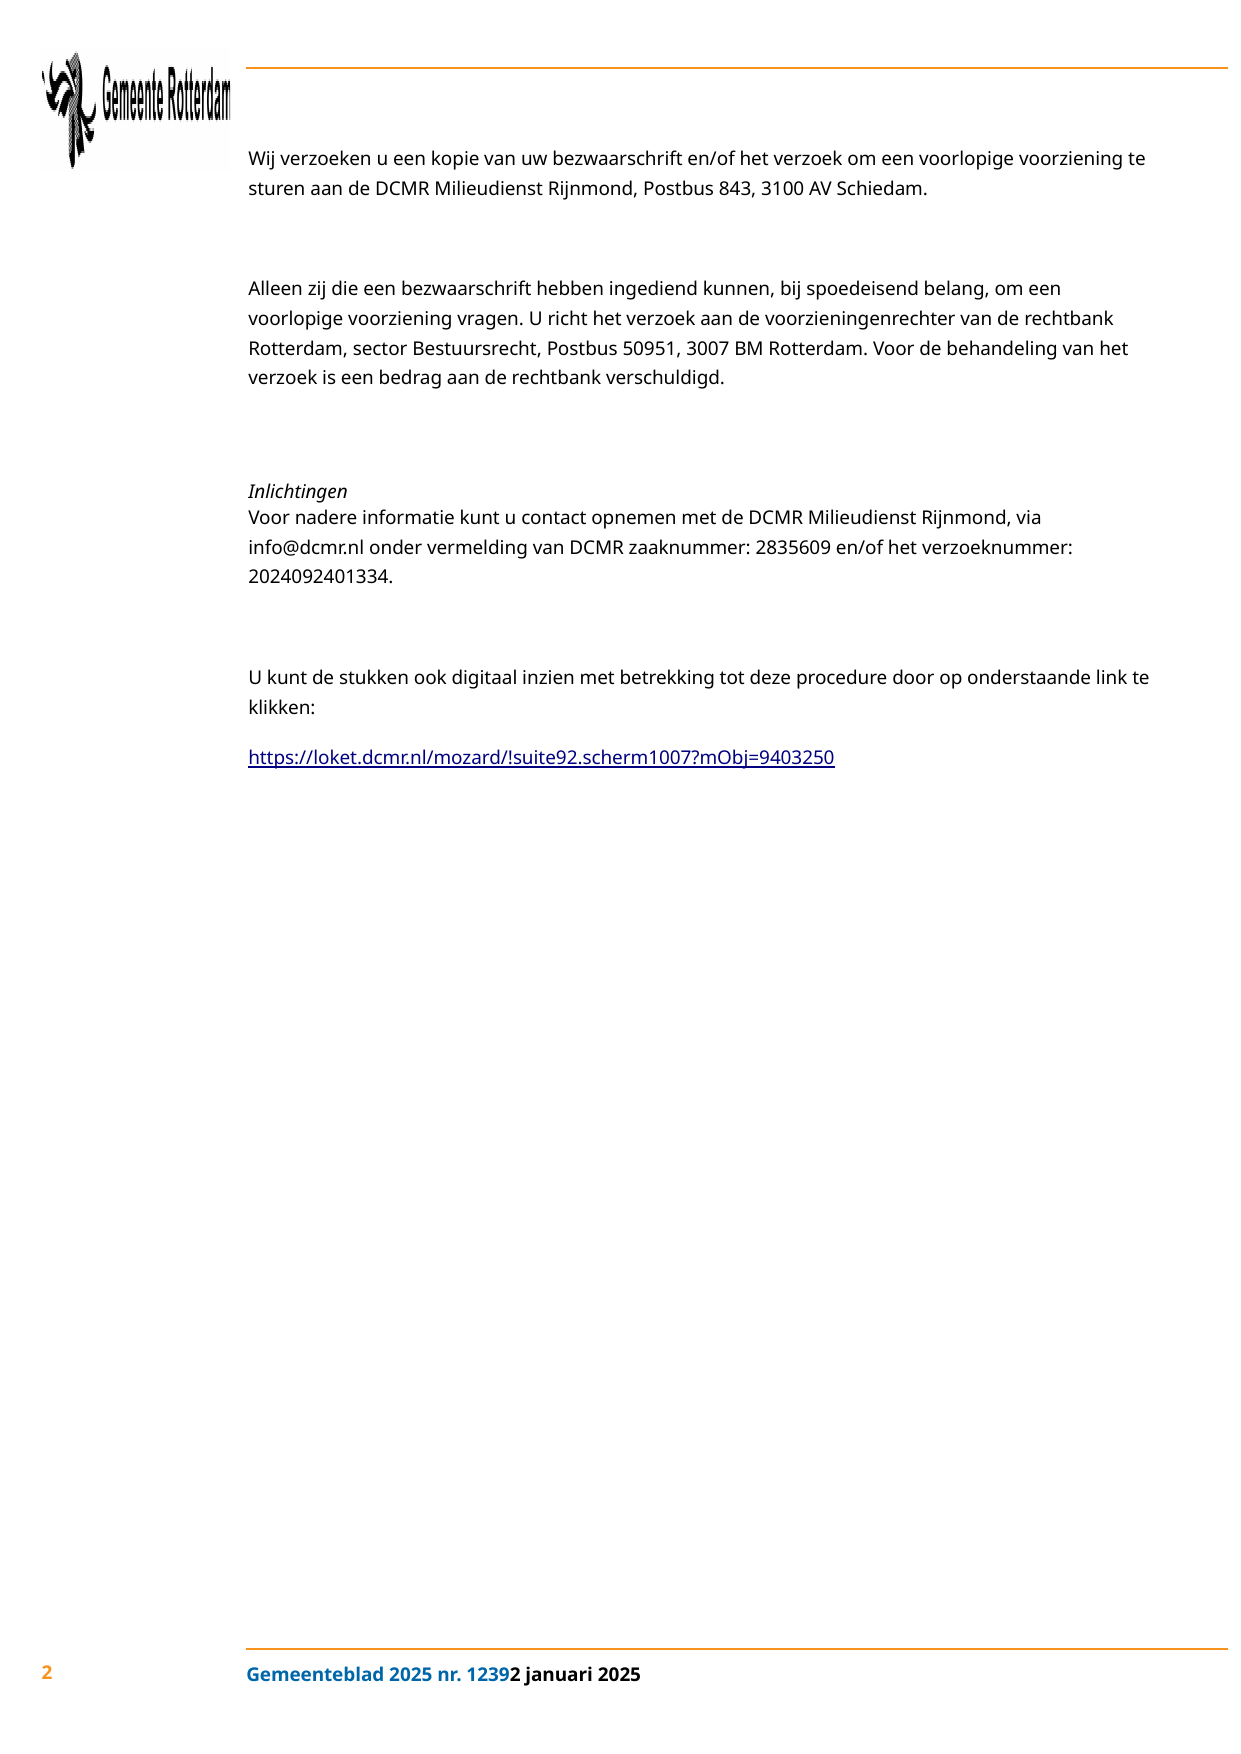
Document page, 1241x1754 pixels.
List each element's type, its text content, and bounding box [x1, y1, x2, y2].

picture [41, 47, 231, 172]
text Voor nadere informatie kunt u contact opnemen met de DCMR Milieudienst Rijnmond, via info@dcmr.nl onder vermelding van DCMR zaaknummer: 2835609 en/of het verzoeknummer: 2024092401334. [248, 504, 1152, 589]
text https://loket.dcmr.nl/mozard/!suite92.scherm1007?mObj=9403250 [248, 744, 1152, 770]
text Alleen zij die een bezwaarschrift hebben ingediend kunnen, bij spoedeisend belang, om een voorlopige voorziening vragen. U richt het verzoek aan de voorzieningenrechter van de rechtbank Rotterdam, sector Bestuursrecht, Postbus 50951, 3007 BM Rotterdam. Voor de behandeling van het verzoek is een bedrag aan de rechtbank verschuldigd. [248, 276, 1152, 390]
text U kunt de stukken ook digitaal inzien met betrekking tot deze procedure door op onderstaande link te klikken: [248, 664, 1152, 720]
text Wij verzoeken u een kopie van uw bezwaarschrift en/of het verzoek om een voorlopige voorziening te sturen aan de DCMR Milieudienst Rijnmond, Postbus 843, 3100 AV Schiedam. [248, 145, 1152, 201]
text Inlichtingen [248, 479, 1152, 504]
